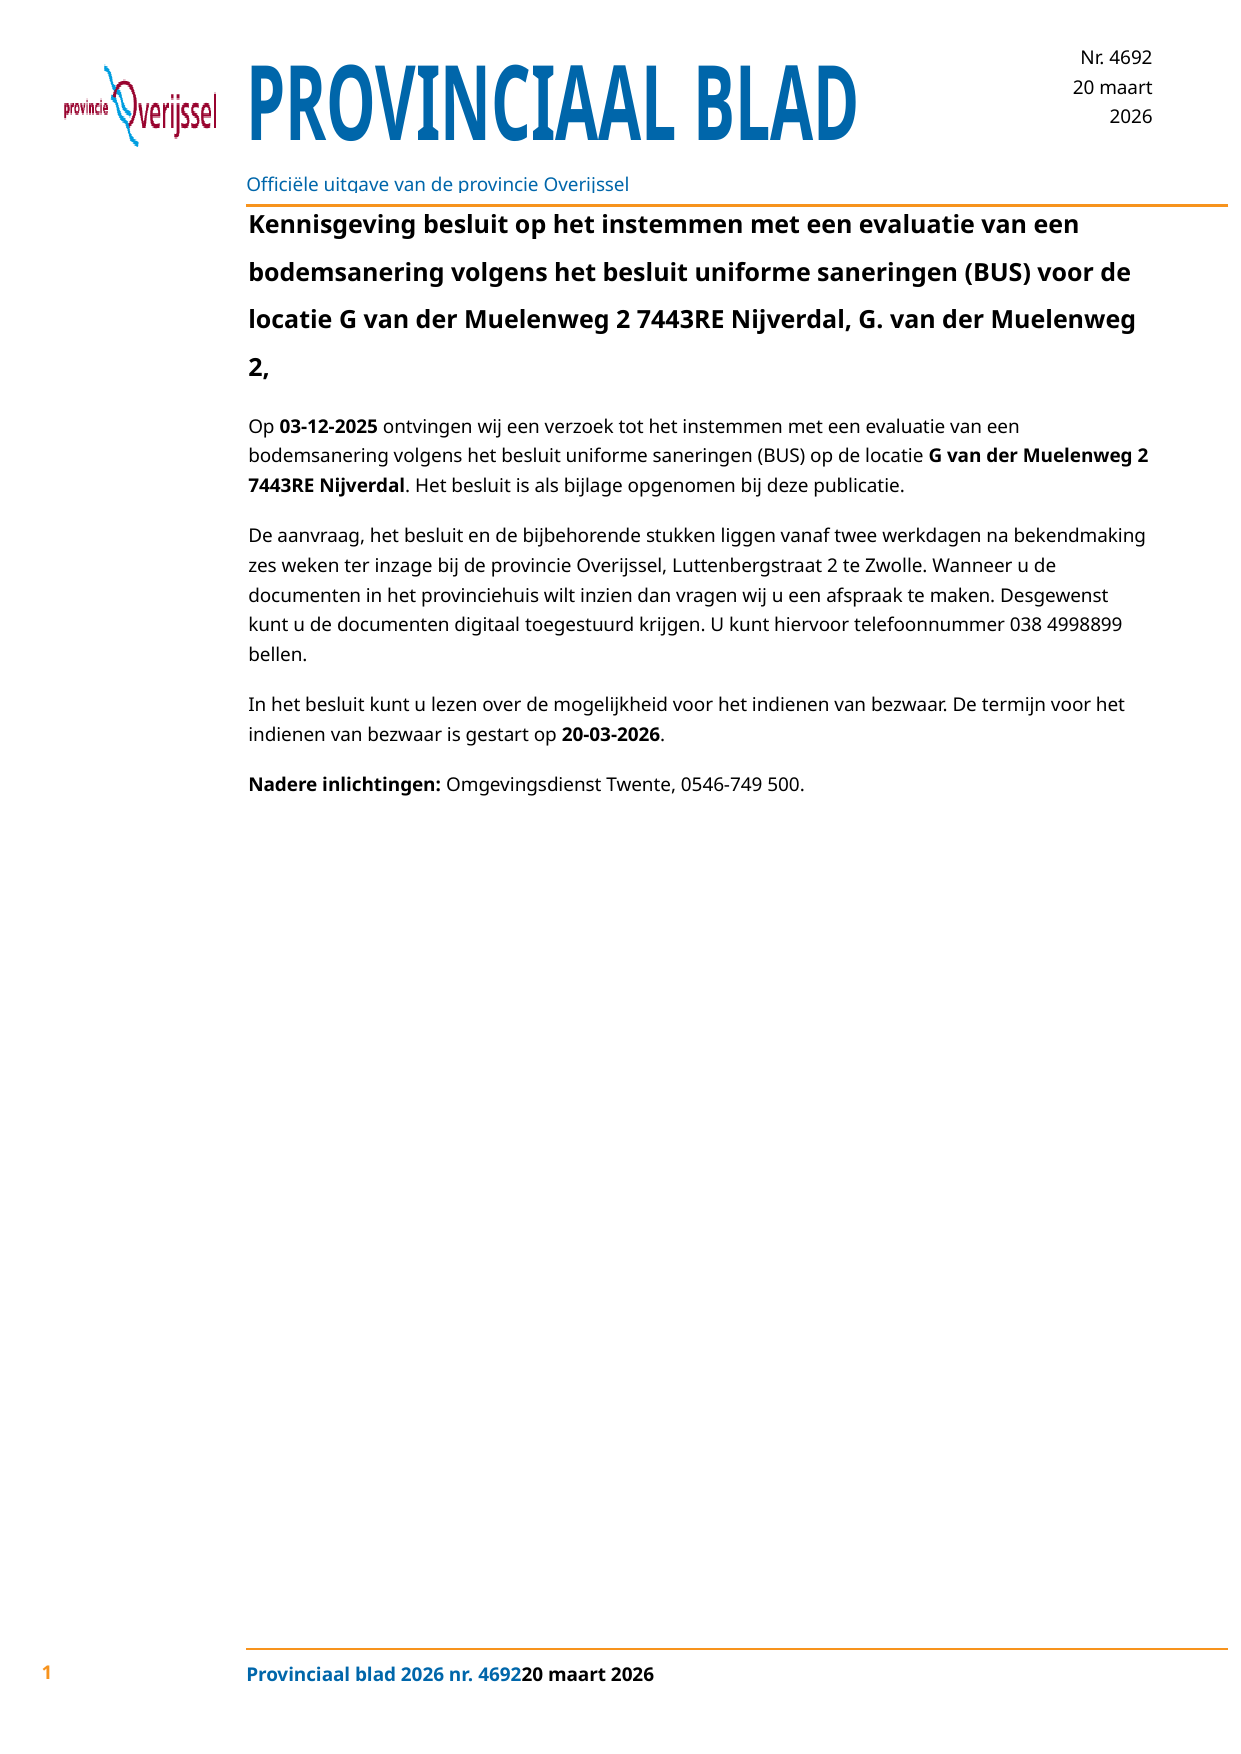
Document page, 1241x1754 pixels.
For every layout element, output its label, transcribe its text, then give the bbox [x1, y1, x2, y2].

picture [41, 47, 231, 172]
text Kennisgeving besluit op het instemmen met een evaluatie van een bodemsanering volgens het besluit uniforme saneringen (BUS) voor de locatie G van der Muelenweg 2 7443RE Nijverdal, G. van der Muelenweg 2, [248, 207, 1152, 384]
text Op 03-12-2025 ontvingen wij een verzoek tot het instemmen met een evaluatie van een bodemsanering volgens het besluit uniforme saneringen (BUS) op de locatie G van der Muelenweg 2 7443RE Nijverdal. Het besluit is als bijlage opgenomen bij deze publicatie. [248, 413, 1152, 498]
text Nadere inlichtingen: Omgevingsdienst Twente, 0546-749 500. [248, 771, 1152, 797]
text In het besluit kunt u lezen over de mogelijkheid voor het indienen van bezwaar. De termijn voor het indienen van bezwaar is gestart op 20-03-2026. [248, 691, 1152, 747]
text De aanvraag, het besluit en de bijbehorende stukken liggen vanaf twee werkdagen na bekendmaking zes weken ter inzage bij de provincie Overijssel, Luttenbergstraat 2 te Zwolle. Wanneer u de documenten in het provinciehuis wilt inzien dan vragen wij u een afspraak te maken. Desgewenst kunt u de documenten digitaal toegestuurd krijgen. U kunt hiervoor telefoonnummer 038 4998899 bellen. [248, 523, 1152, 667]
